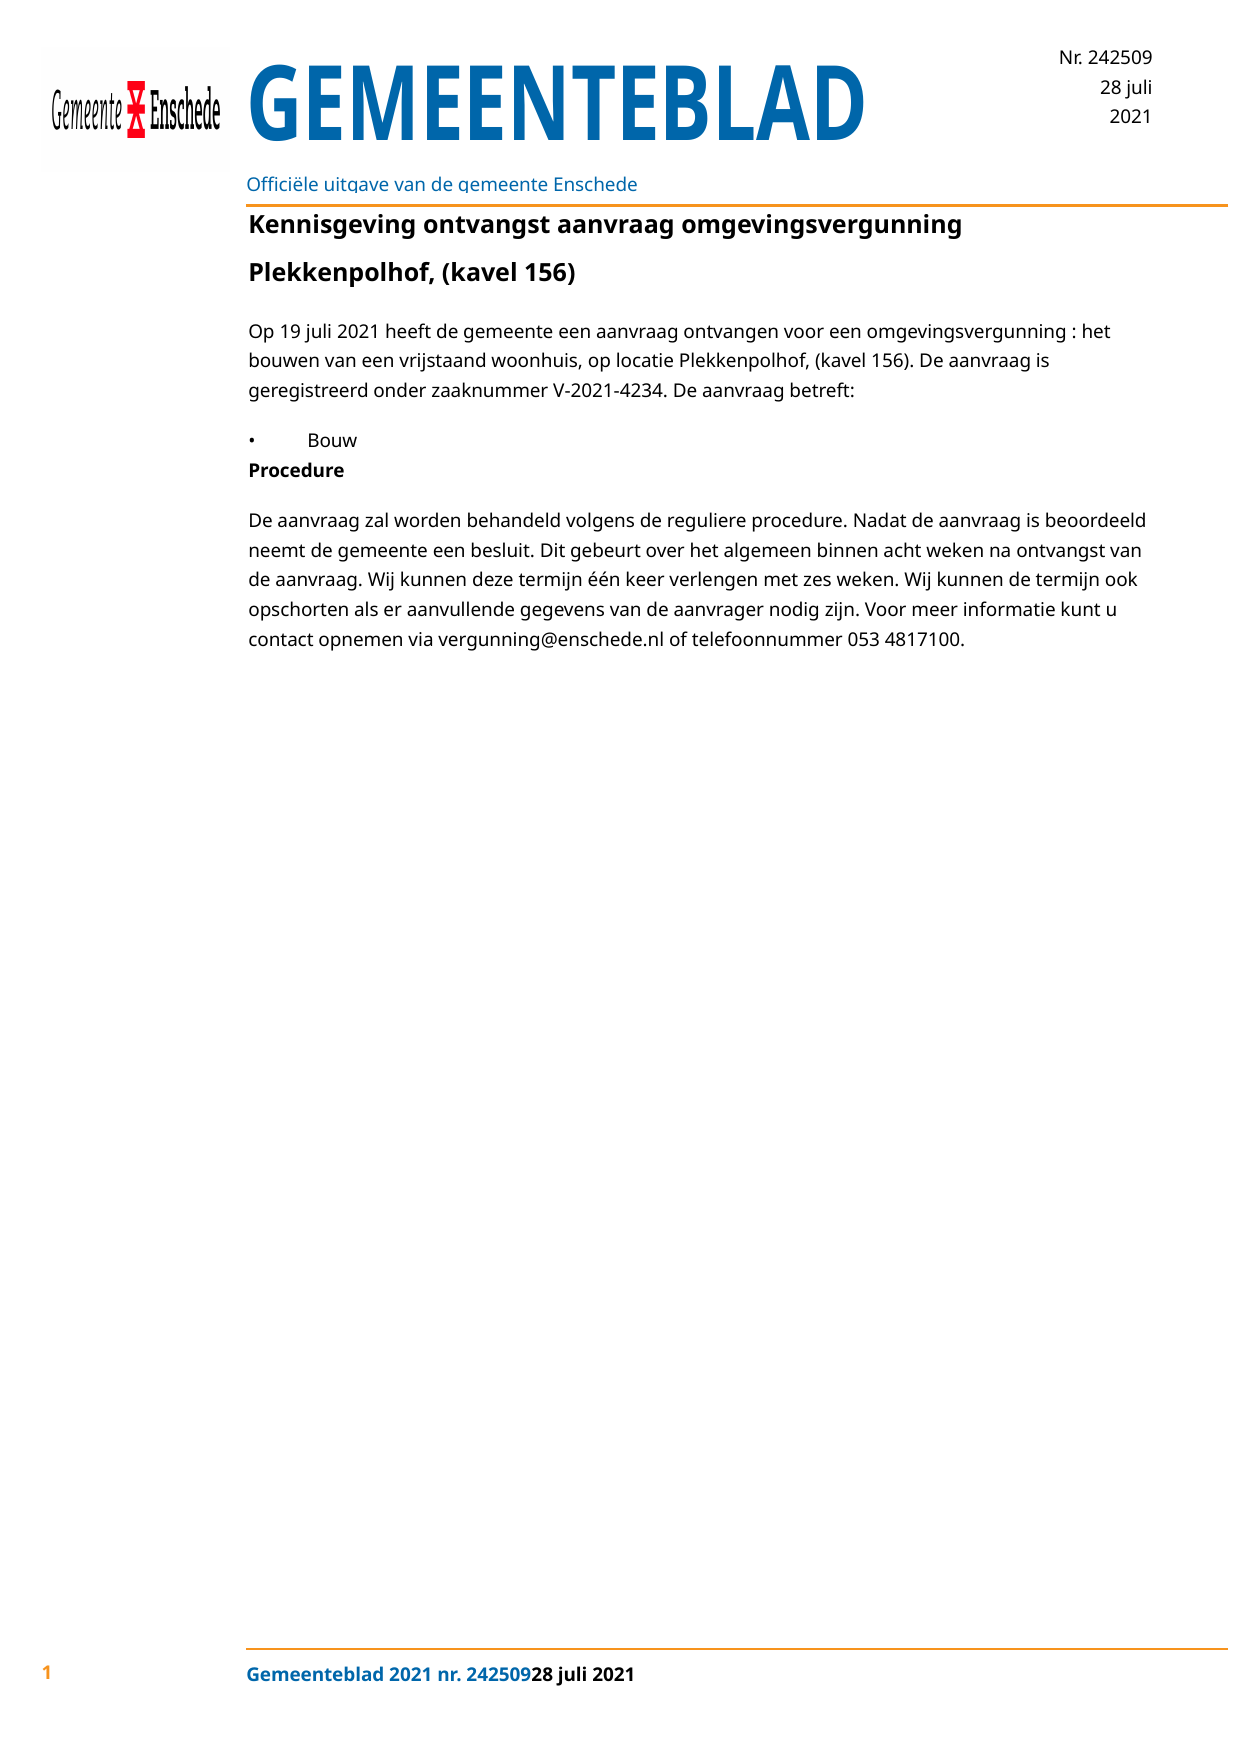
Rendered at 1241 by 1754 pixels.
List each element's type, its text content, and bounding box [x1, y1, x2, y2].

text Procedure [248, 457, 1152, 483]
text De aanvraag zal worden behandeld volgens de reguliere procedure. Nadat de aanvraag is beoordeeld neemt de gemeente een besluit. Dit gebeurt over het algemeen binnen acht weken na ontvangst van de aanvraag. Wij kunnen deze termijn één keer verlengen met zes weken. Wij kunnen de termijn ook opschorten als er aanvullende gegevens van de aanvrager nodig zijn. Voor meer informatie kunt u contact opnemen via vergunning@enschede.nl of telefoonnummer 053 4817100. [248, 507, 1152, 652]
picture [41, 47, 231, 172]
text Kennisgeving ontvangst aanvraag omgevingsvergunning Plekkenpolhof, (kavel 156) [248, 207, 1152, 288]
list Bouw [248, 427, 1152, 453]
text Op 19 juli 2021 heeft de gemeente een aanvraag ontvangen voor een omgevingsvergunning : het bouwen van een vrijstaand woonhuis, op locatie Plekkenpolhof, (kavel 156). De aanvraag is geregistreerd onder zaaknummer V-2021-4234. De aanvraag betreft: [248, 318, 1152, 403]
